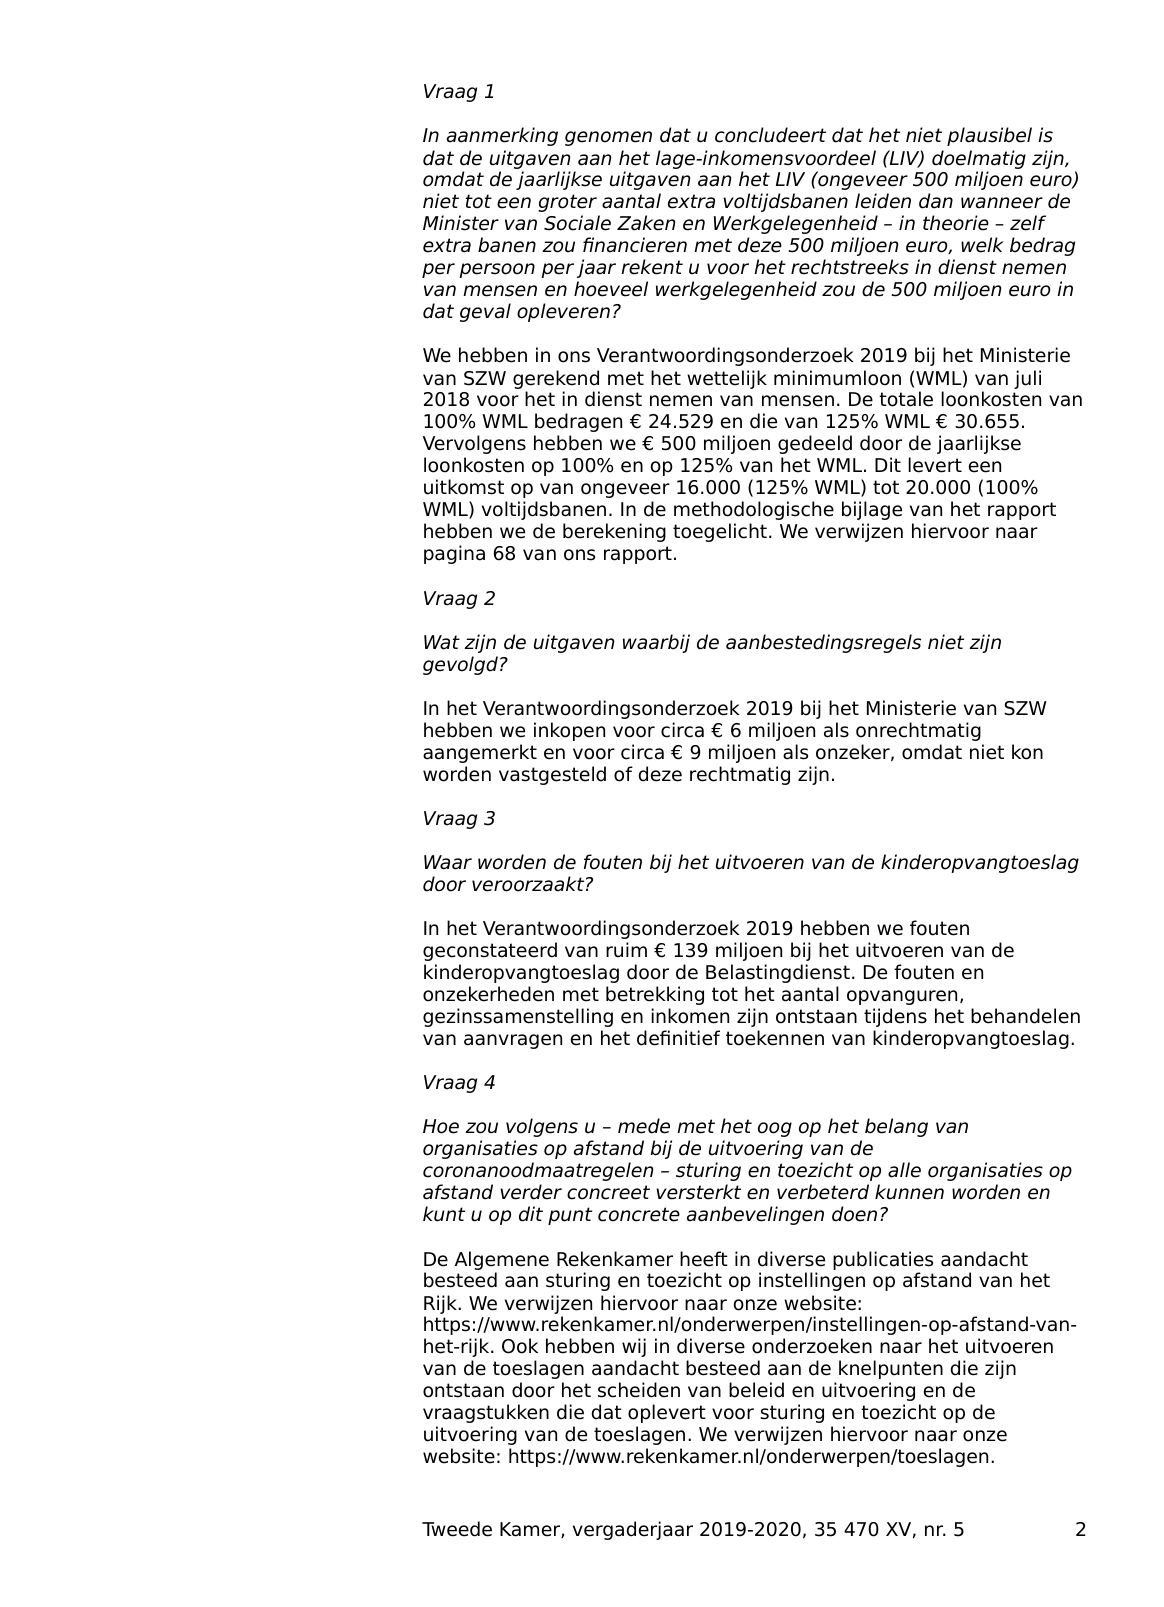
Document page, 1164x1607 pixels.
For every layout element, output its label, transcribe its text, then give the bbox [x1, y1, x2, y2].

text We hebben in ons Verantwoordingsonderzoek 2019 bij het Ministerie van SZW gerekend met het wettelijk minimumloon (WML) van juli 2018 voor het in dienst nemen van mensen. De totale loonkosten van 100% WML bedragen € 24.529 en die van 125% WML € 30.655. Vervolgens hebben we € 500 miljoen gedeeld door de jaarlijkse loonkosten op 100% en op 125% van het WML. Dit levert een uitkomst op van ongeveer 16.000 (125% WML) tot 20.000 (100% WML) voltijdsbanen. In de methodologische bijlage van het rapport hebben we de berekening toegelicht. We verwijzen hiervoor naar pagina 68 van ons rapport. [422, 345, 1087, 565]
subtitle Vraag 2 [422, 587, 1087, 609]
subtitle Vraag 1 [422, 81, 1087, 103]
text In het Verantwoordingsonderzoek 2019 hebben we fouten geconstateerd van ruim € 139 miljoen bij het uitvoeren van de kinderopvangtoeslag door de Belastingdienst. De fouten en onzekerheden met betrekking tot het aantal opvanguren, gezinssamenstelling en inkomen zijn ontstaan tijdens het behandelen van aanvragen en het definitief toekennen van kinderopvangtoeslag. [422, 918, 1087, 1050]
text Hoe zou volgens u – mede met het oog op het belang van organisaties op afstand bij de uitvoering van de coronanoodmaatregelen – sturing en toezicht op alle organisaties op afstand verder concreet versterkt en verbeterd kunnen worden en kunt u op dit punt concrete aanbevelingen doen? [422, 1116, 1087, 1226]
subtitle Vraag 3 [422, 808, 1087, 830]
text In aanmerking genomen dat u concludeert dat het niet plausibel is dat de uitgaven aan het lage-inkomensvoordeel (LIV) doelmatig zijn, omdat de jaarlijkse uitgaven aan het LIV (ongeveer 500 miljoen euro) niet tot een groter aantal extra voltijdsbanen leiden dan wanneer de Minister van Sociale Zaken en Werkgelegenheid – in theorie – zelf extra banen zou financieren met deze 500 miljoen euro, welk bedrag per persoon per jaar rekent u voor het rechtstreeks in dienst nemen van mensen en hoeveel werkgelegenheid zou de 500 miljoen euro in dat geval opleveren? [422, 125, 1087, 323]
text De Algemene Rekenkamer heeft in diverse publicaties aandacht besteed aan sturing en toezicht op instellingen op afstand van het Rijk. We verwijzen hiervoor naar onze website: https://www.rekenkamer.nl/onderwerpen/instellingen-op-afstand-van-het-rijk. Ook hebben wij in diverse onderzoeken naar het uitvoeren van de toeslagen aandacht besteed aan de knelpunten die zijn ontstaan door het scheiden van beleid en uitvoering en de vraagstukken die dat oplevert voor sturing en toezicht op de uitvoering van de toeslagen. We verwijzen hiervoor naar onze website: https://www.rekenkamer.nl/onderwerpen/toeslagen. [422, 1248, 1087, 1468]
text Wat zijn de uitgaven waarbij de aanbestedingsregels niet zijn gevolgd? [422, 632, 1087, 676]
text Waar worden de fouten bij het uitvoeren van de kinderopvangtoeslag door veroorzaakt? [422, 852, 1087, 896]
subtitle Vraag 4 [422, 1072, 1087, 1094]
text In het Verantwoordingsonderzoek 2019 bij het Ministerie van SZW hebben we inkopen voor circa € 6 miljoen als onrechtmatig aangemerkt en voor circa € 9 miljoen als onzeker, omdat niet kon worden vastgesteld of deze rechtmatig zijn. [422, 698, 1087, 786]
